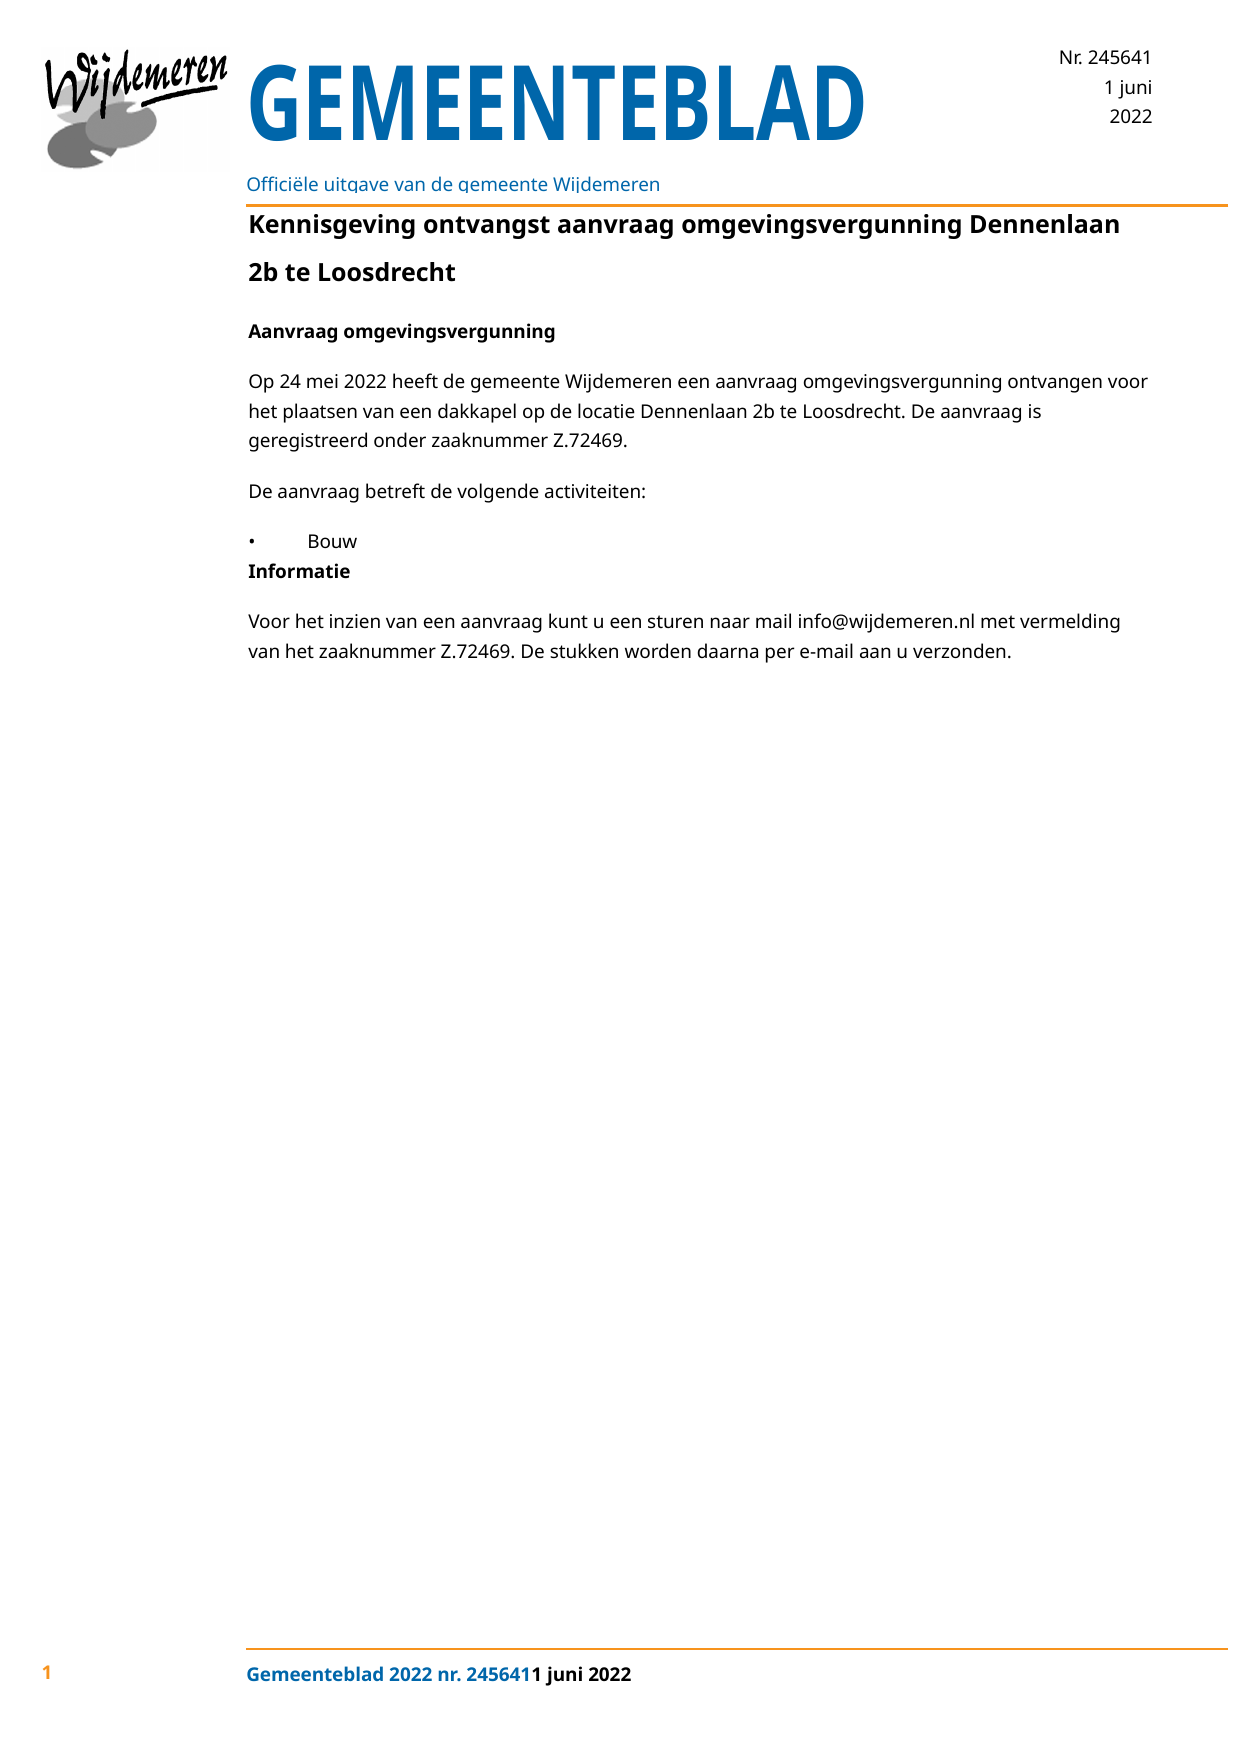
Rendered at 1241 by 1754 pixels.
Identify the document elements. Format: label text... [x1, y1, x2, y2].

text Voor het inzien van een aanvraag kunt u een sturen naar mail info@wijdemeren.nl met vermelding van het zaaknummer Z.72469. De stukken worden daarna per e-mail aan u verzonden. [248, 608, 1152, 664]
list Bouw [248, 528, 1152, 554]
picture [41, 47, 231, 172]
text Kennisgeving ontvangst aanvraag omgevingsvergunning Dennenlaan 2b te Loosdrecht [248, 207, 1152, 288]
text Aanvraag omgevingsvergunning [248, 318, 1152, 344]
text De aanvraag betreft de volgende activiteiten: [248, 478, 1152, 504]
text Op 24 mei 2022 heeft de gemeente Wijdemeren een aanvraag omgevingsvergunning ontvangen voor het plaatsen van een dakkapel op de locatie Dennenlaan 2b te Loosdrecht. De aanvraag is geregistreerd onder zaaknummer Z.72469. [248, 368, 1152, 453]
text Informatie [248, 558, 1152, 584]
